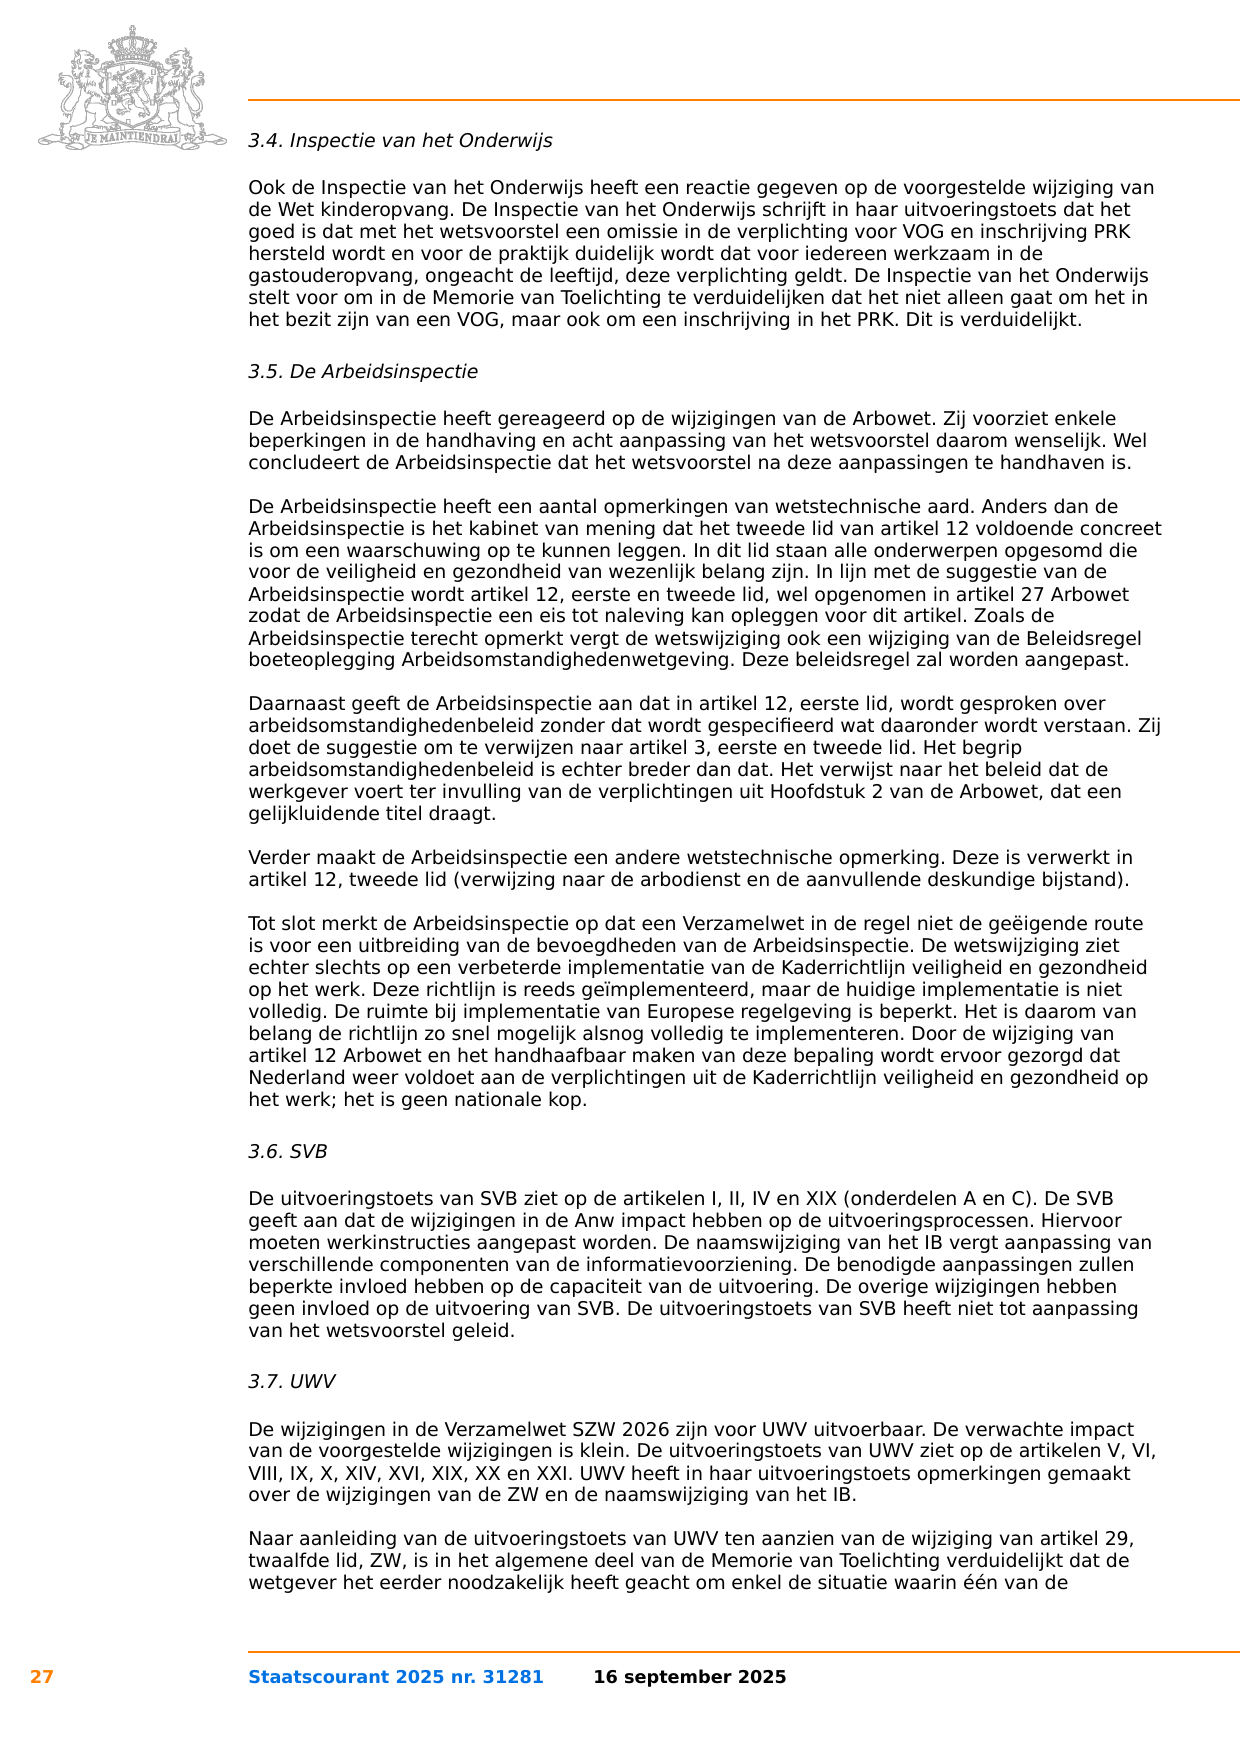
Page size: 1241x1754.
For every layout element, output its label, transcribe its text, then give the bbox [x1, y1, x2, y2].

subtitle 3.5. De Arbeidsinspectie [248, 361, 1163, 383]
picture [38, 25, 227, 150]
text De Arbeidsinspectie heeft gereageerd op de wijzigingen van de Arbowet. Zij voorziet enkele beperkingen in de handhaving en acht aanpassing van het wetsvoorstel daarom wenselijk. Wel concludeert de Arbeidsinspectie dat het wetsvoorstel na deze aanpassingen te handhaven is. [248, 408, 1163, 474]
text Naar aanleiding van de uitvoeringstoets van UWV ten aanzien van de wijziging van artikel 29, twaalfde lid, ZW, is in het algemene deel van de Memorie van Toelichting verduidelijkt dat de wetgever het eerder noodzakelijk heeft geacht om enkel de situatie waarin één van de [248, 1528, 1163, 1594]
text De Arbeidsinspectie heeft een aantal opmerkingen van wetstechnische aard. Anders dan de Arbeidsinspectie is het kabinet van mening dat het tweede lid van artikel 12 voldoende concreet is om een waarschuwing op te kunnen leggen. In dit lid staan alle onderwerpen opgesomd die voor de veiligheid en gezondheid van wezenlijk belang zijn. In lijn met de suggestie van de Arbeidsinspectie wordt artikel 12, eerste en tweede lid, wel opgenomen in artikel 27 Arbowet zodat de Arbeidsinspectie een eis tot naleving kan opleggen voor dit artikel. Zoals de Arbeidsinspectie terecht opmerkt vergt de wetswijziging ook een wijziging van de Beleidsregel boeteoplegging Arbeidsomstandighedenwetgeving. Deze beleidsregel zal worden aangepast. [248, 496, 1163, 671]
subtitle 3.7. UWV [248, 1371, 1163, 1393]
text Ook de Inspectie van het Onderwijs heeft een reactie gegeven op de voorgestelde wijziging van de Wet kinderopvang. De Inspectie van het Onderwijs schrijft in haar uitvoeringstoets dat het goed is dat met het wetsvoorstel een omissie in de verplichting voor VOG en inschrijving PRK hersteld wordt en voor de praktijk duidelijk wordt dat voor iedereen werkzaam in de gastouderopvang, ongeacht de leeftijd, deze verplichting geldt. De Inspectie van het Onderwijs stelt voor om in de Memorie van Toelichting te verduidelijken dat het niet alleen gaat om het in het bezit zijn van een VOG, maar ook om een inschrijving in het PRK. Dit is verduidelijkt. [248, 177, 1163, 331]
text De uitvoeringstoets van SVB ziet op de artikelen I, II, IV en XIX (onderdelen A en C). De SVB geeft aan dat de wijzigingen in de Anw impact hebben op de uitvoeringsprocessen. Hiervoor moeten werkinstructies aangepast worden. De naamswijziging van het IB vergt aanpassing van verschillende componenten van de informatievoorziening. De benodigde aanpassingen zullen beperkte invloed hebben op de capaciteit van de uitvoering. De overige wijzigingen hebben geen invloed op de uitvoering van SVB. De uitvoeringstoets van SVB heeft niet tot aanpassing van het wetsvoorstel geleid. [248, 1188, 1163, 1341]
text Daarnaast geeft de Arbeidsinspectie aan dat in artikel 12, eerste lid, wordt gesproken over arbeidsomstandighedenbeleid zonder dat wordt gespecifieerd wat daaronder wordt verstaan. Zij doet de suggestie om te verwijzen naar artikel 3, eerste en tweede lid. Het begrip arbeidsomstandighedenbeleid is echter breder dan dat. Het verwijst naar het beleid dat de werkgever voert ter invulling van de verplichtingen uit Hoofdstuk 2 van de Arbowet, dat een gelijkluidende titel draagt. [248, 693, 1163, 825]
subtitle 3.4. Inspectie van het Onderwijs [248, 130, 1163, 152]
subtitle 3.6. SVB [248, 1141, 1163, 1163]
text Tot slot merkt de Arbeidsinspectie op dat een Verzamelwet in de regel niet de geëigende route is voor een uitbreiding van de bevoegdheden van de Arbeidsinspectie. De wetswijziging ziet echter slechts op een verbeterde implementatie van de Kaderrichtlijn veiligheid en gezondheid op het werk. Deze richtlijn is reeds geïmplementeerd, maar de huidige implementatie is niet volledig. De ruimte bij implementatie van Europese regelgeving is beperkt. Het is daarom van belang de richtlijn zo snel mogelijk alsnog volledig te implementeren. Door de wijziging van artikel 12 Arbowet en het handhaafbaar maken van deze bepaling wordt ervoor gezorgd dat Nederland weer voldoet aan de verplichtingen uit de Kaderrichtlijn veiligheid en gezondheid op het werk; het is geen nationale kop. [248, 913, 1163, 1111]
text De wijzigingen in de Verzamelwet SZW 2026 zijn voor UWV uitvoerbaar. De verwachte impact van de voorgestelde wijzigingen is klein. De uitvoeringstoets van UWV ziet op de artikelen V, VI, VIII, IX, X, XIV, XVI, XIX, XX en XXI. UWV heeft in haar uitvoeringstoets opmerkingen gemaakt over de wijzigingen van de ZW en de naamswijziging van het IB. [248, 1418, 1163, 1506]
text Verder maakt de Arbeidsinspectie een andere wetstechnische opmerking. Deze is verwerkt in artikel 12, tweede lid (verwijzing naar de arbodienst en de aanvullende deskundige bijstand). [248, 847, 1163, 891]
